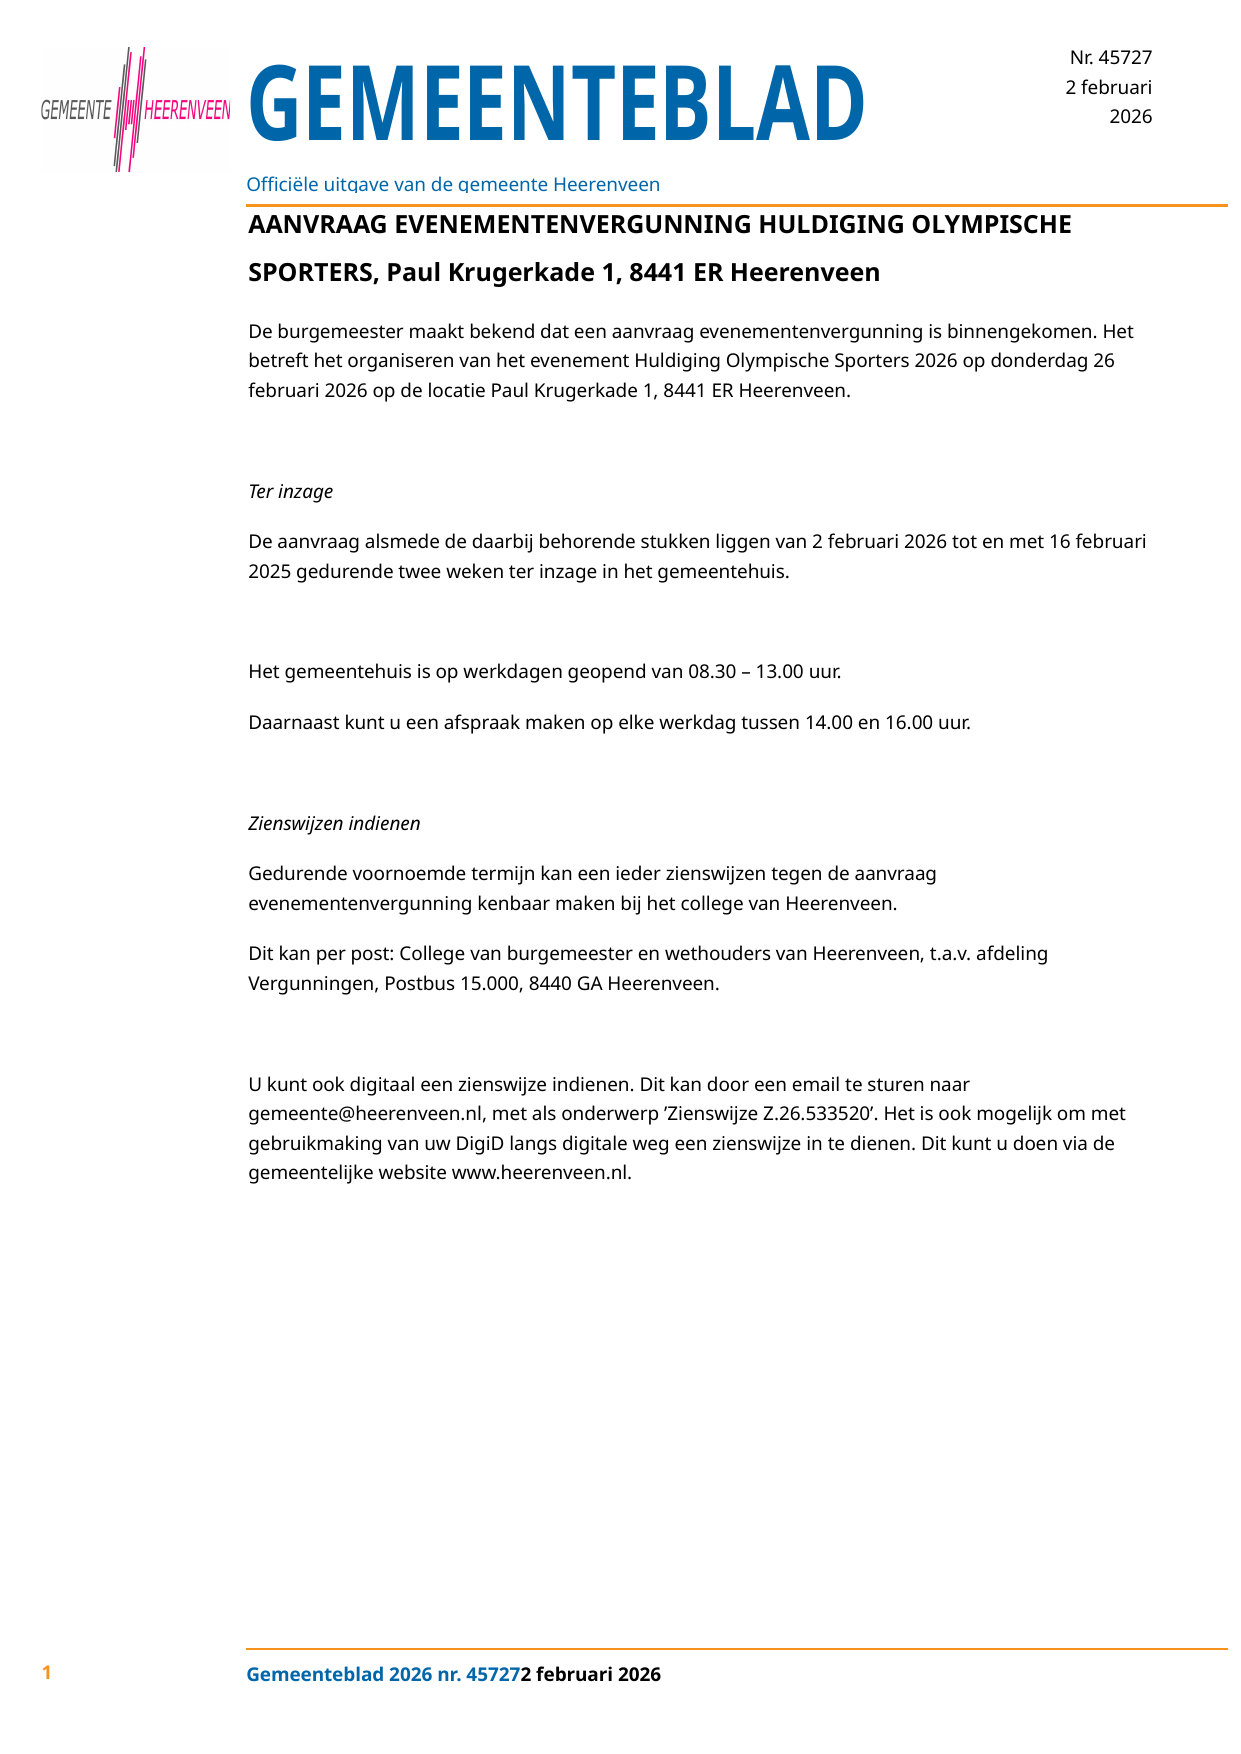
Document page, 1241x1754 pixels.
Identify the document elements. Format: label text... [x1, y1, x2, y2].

text Gedurende voornoemde termijn kan een ieder zienswijzen tegen de aanvraag evenementenvergunning kenbaar maken bij het college van Heerenveen. [248, 860, 1152, 916]
text De aanvraag alsmede de daarbij behorende stukken liggen van 2 februari 2026 tot en met 16 februari 2025 gedurende twee weken ter inzage in het gemeentehuis. [248, 528, 1152, 584]
picture [41, 47, 231, 172]
text AANVRAAG EVENEMENTENVERGUNNING HULDIGING OLYMPISCHE SPORTERS, Paul Krugerkade 1, 8441 ER Heerenveen [248, 207, 1152, 288]
text Zienswijzen indienen [248, 810, 1152, 836]
text Daarnaast kunt u een afspraak maken op elke werkdag tussen 14.00 en 16.00 uur. [248, 709, 1152, 735]
text Dit kan per post: College van burgemeester en wethouders van Heerenveen, t.a.v. afdeling Vergunningen, Postbus 15.000, 8440 GA Heerenveen. [248, 940, 1152, 996]
text Het gemeentehuis is op werkdagen geopend van 08.30 – 13.00 uur. [248, 659, 1152, 684]
text U kunt ook digitaal een zienswijze indienen. Dit kan door een email te sturen naar gemeente@heerenveen.nl, met als onderwerp ’Zienswijze Z.26.533520’. Het is ook mogelijk om met gebruikmaking van uw DigiD langs digitale weg een zienswijze in te dienen. Dit kunt u doen via de gemeentelijke website www.heerenveen.nl. [248, 1071, 1152, 1185]
text Ter inzage [248, 478, 1152, 504]
text De burgemeester maakt bekend dat een aanvraag evenementenvergunning is binnengekomen. Het betreft het organiseren van het evenement Huldiging Olympische Sporters 2026 op donderdag 26 februari 2026 op de locatie Paul Krugerkade 1, 8441 ER Heerenveen. [248, 318, 1152, 403]
